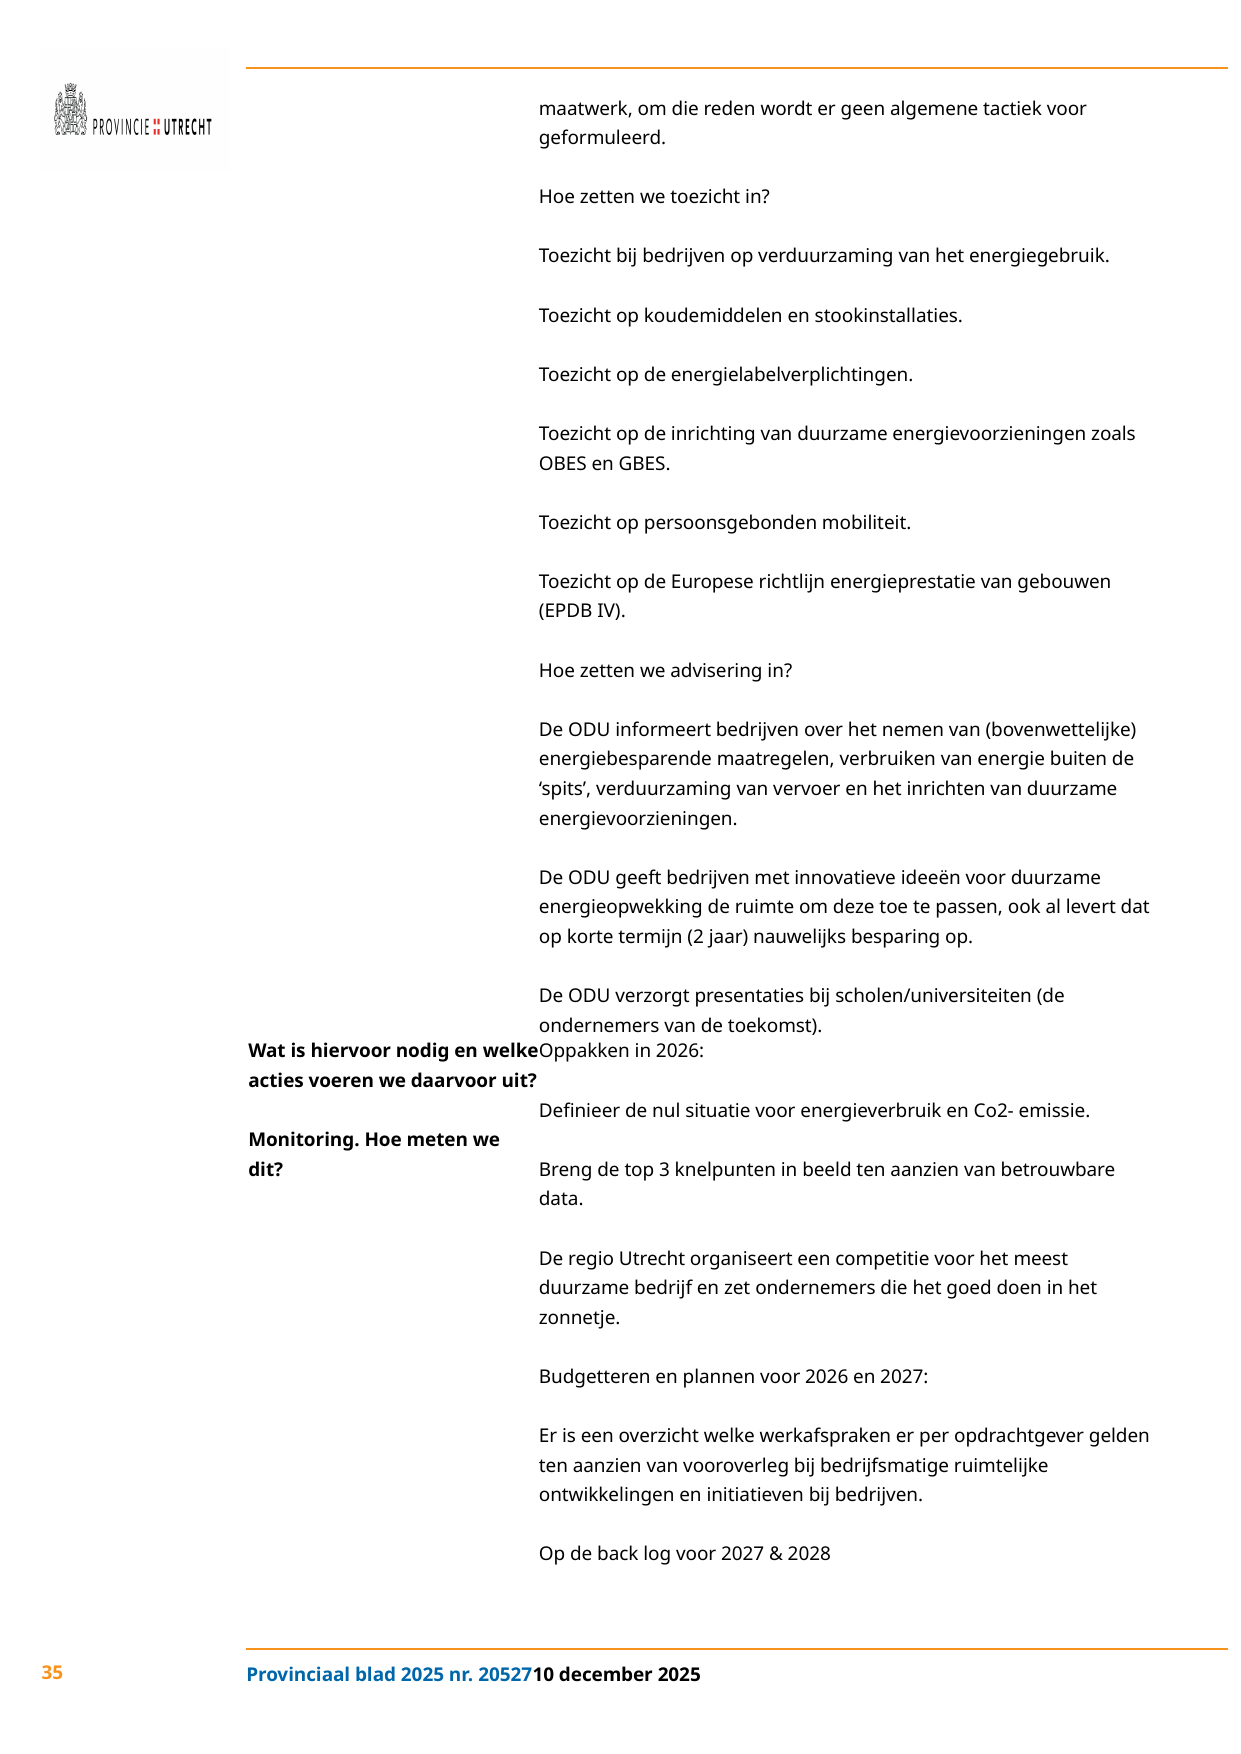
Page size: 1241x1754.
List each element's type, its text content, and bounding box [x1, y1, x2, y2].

table_cell Oppakken in 2026: Definieer de nul situatie voor energieverbruik en Co2- emissie. Breng de top 3 knelpunten in beeld ten aanzien van betrouwbare data. De regio Utrecht organiseert een competitie voor het meest duurzame bedrijf en zet ondernemers die het goed doen in het zonnetje. Budgetteren en plannen voor 2026 en 2027: Er is een overzicht welke werkafspraken er per opdrachtgever gelden ten aanzien van vooroverleg bij bedrijfsmatige ruimtelijke ontwikkelingen en initiatieven bij bedrijven. Op de back log voor 2027 & 2028 [539, 1038, 1152, 1596]
table_cell [248, 95, 539, 1038]
table_cell maatwerk, om die reden wordt er geen algemene tactiek voor geformuleerd. Hoe zetten we toezicht in? Toezicht bij bedrijven op verduurzaming van het energiegebruik. Toezicht op koudemiddelen en stookinstallaties. Toezicht op de energielabelverplichtingen. Toezicht op de inrichting van duurzame energievoorzieningen zoals OBES en GBES. Toezicht op persoonsgebonden mobiliteit. Toezicht op de Europese richtlijn energieprestatie van gebouwen (EPDB IV). Hoe zetten we advisering in? De ODU informeert bedrijven over het nemen van (bovenwettelijke) energiebesparende maatregelen, verbruiken van energie buiten de ‘spits’, verduurzaming van vervoer en het inrichten van duurzame energievoorzieningen. De ODU geeft bedrijven met innovatieve ideeën voor duurzame energieopwekking de ruimte om deze toe te passen, ook al levert dat op korte termijn (2 jaar) nauwelijks besparing op. De ODU verzorgt presentaties bij scholen/universiteiten (de ondernemers van de toekomst). [539, 95, 1152, 1038]
table_cell Wat is hiervoor nodig en welke acties voeren we daarvoor uit? Monitoring. Hoe meten we dit? [248, 1038, 539, 1596]
picture [41, 47, 231, 172]
